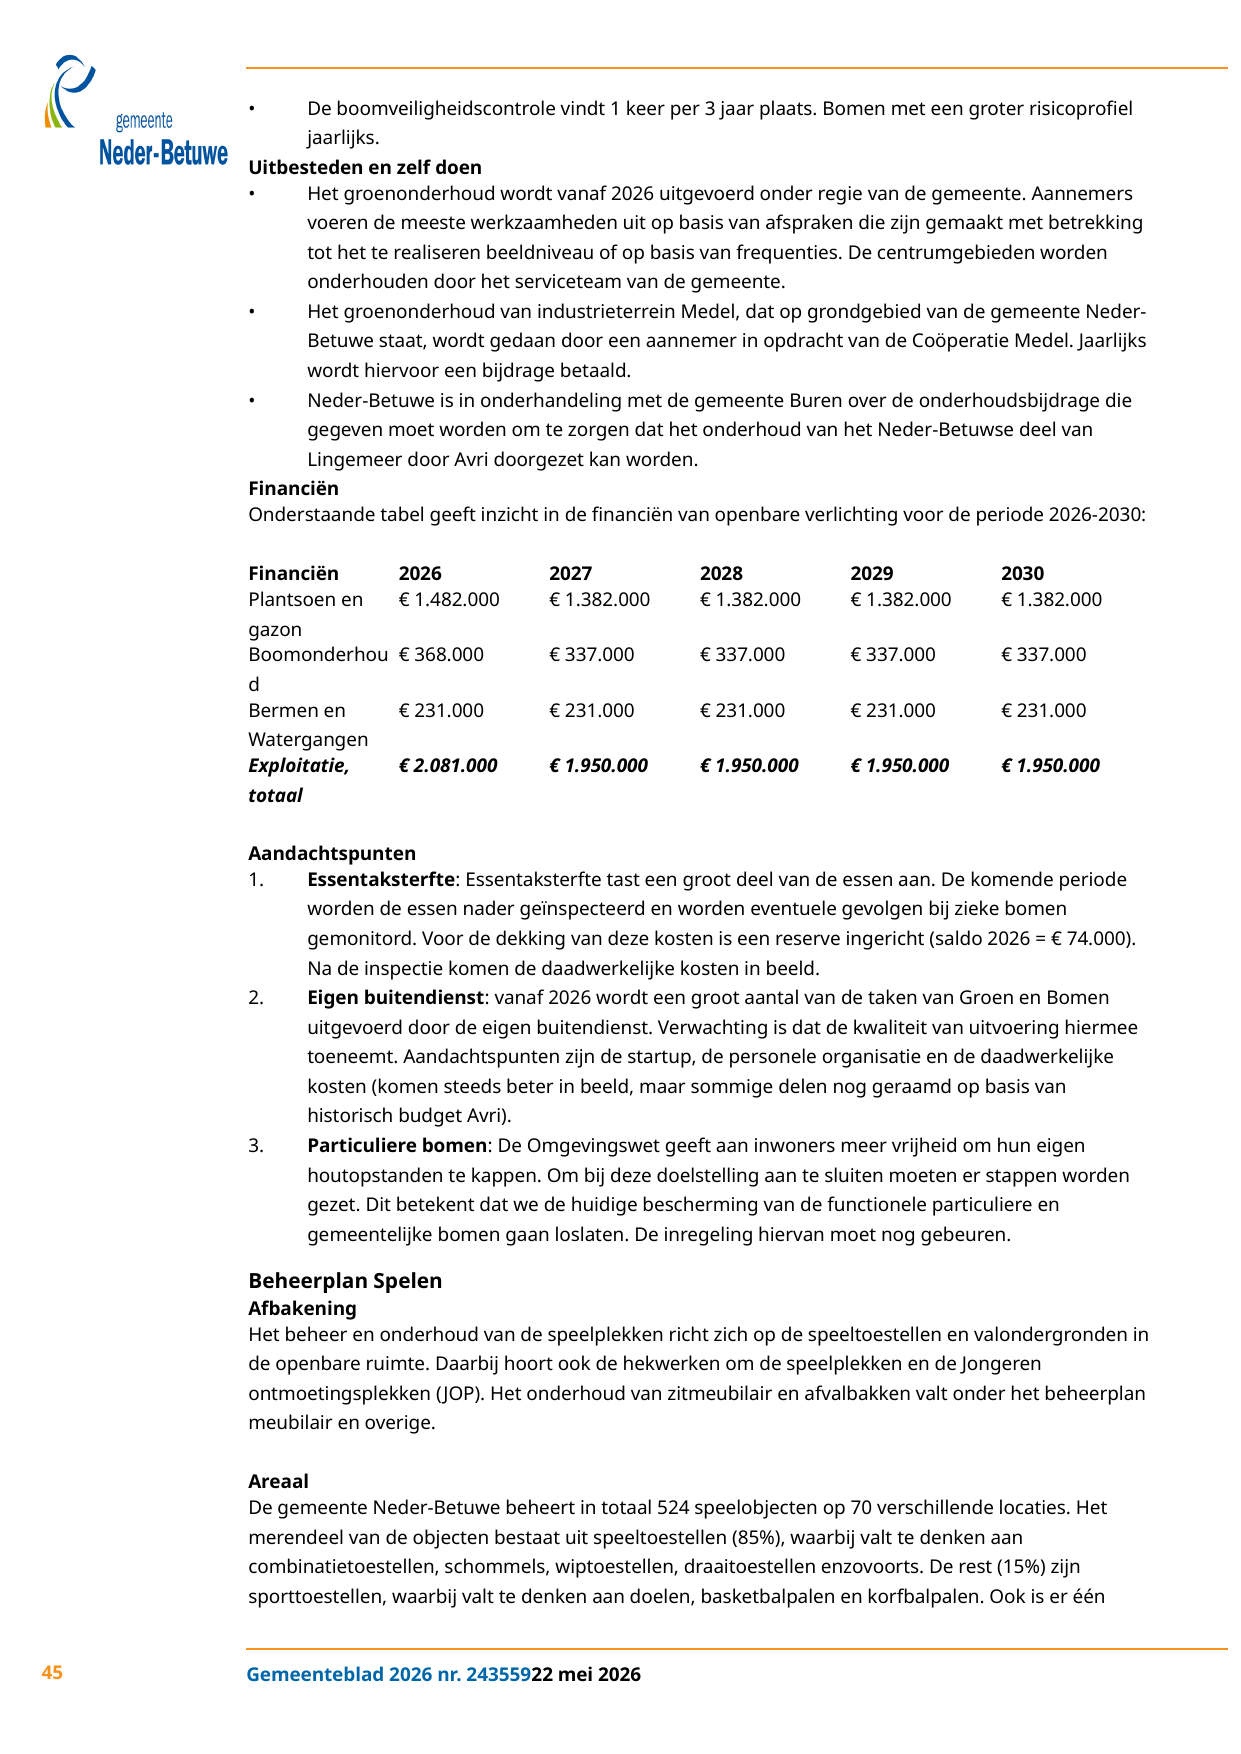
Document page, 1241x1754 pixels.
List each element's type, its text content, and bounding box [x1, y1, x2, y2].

table_cell € 1.382.000 [700, 586, 850, 642]
table_header 2028 [700, 561, 850, 586]
list Eigen buitendienst: vanaf 2026 wordt een groot aantal van de taken van Groen en Bomen uitgevoerd door de eigen buitendienst. Verwachting is dat de kwaliteit van uitvoering hiermee toeneemt. Aandachtspunten zijn de startup, de personele organisatie en de daadwerkelijke kosten (komen steeds beter in beeld, maar sommige delen nog geraamd op basis van historisch budget Avri). [248, 984, 1152, 1128]
table_cell € 337.000 [700, 642, 850, 697]
table_cell € 231.000 [399, 697, 549, 752]
table_cell Boomonderhoud [248, 642, 398, 697]
table_header 2026 [399, 561, 549, 586]
table_cell € 231.000 [549, 697, 700, 752]
list De boomveiligheidscontrole vindt 1 keer per 3 jaar plaats. Bomen met een groter risicoprofiel jaarlijks. [248, 95, 1152, 150]
text Onderstaande tabel geeft inzicht in de financiën van openbare verlichting voor de periode 2026-2030: [248, 501, 1152, 527]
table_cell Exploitatie, totaal [248, 752, 398, 807]
table_cell € 1.950.000 [700, 752, 850, 807]
table_cell € 1.382.000 [549, 586, 700, 642]
table_header 2027 [549, 561, 700, 586]
table_cell € 1.950.000 [1001, 752, 1152, 807]
table_cell € 337.000 [1001, 642, 1152, 697]
table_cell € 368.000 [399, 642, 549, 697]
list Neder-Betuwe is in onderhandeling met de gemeente Buren over de onderhoudsbijdrage die gegeven moet worden om te zorgen dat het onderhoud van het Neder-Betuwse deel van Lingemeer door Avri doorgezet kan worden. [248, 387, 1152, 472]
table_cell € 1.382.000 [850, 586, 1001, 642]
text De gemeente Neder-Betuwe beheert in totaal 524 speelobjecten op 70 verschillende locaties. Het merendeel van de objecten bestaat uit speeltoestellen (85%), waarbij valt te denken aan combinatietoestellen, schommels, wiptoestellen, draaitoestellen enzovoorts. De rest (15%) zijn sporttoestellen, waarbij valt te denken aan doelen, basketbalpalen en korfbalpalen. Ook is er één [248, 1494, 1152, 1609]
table_header 2029 [850, 561, 1001, 586]
list Essentaksterfte: Essentaksterfte tast een groot deel van de essen aan. De komende periode worden de essen nader geïnspecteerd en worden eventuele gevolgen bij zieke bomen gemonitord. Voor de dekking van deze kosten is een reserve ingericht (saldo 2026 = € 74.000). Na de inspectie komen de daadwerkelijke kosten in beeld. [248, 866, 1152, 981]
text Uitbesteden en zelf doen [248, 154, 1152, 180]
text Beheerplan Spelen [248, 1267, 1152, 1295]
picture [41, 47, 231, 172]
table_cell € 231.000 [700, 697, 850, 752]
table_cell € 1.950.000 [850, 752, 1001, 807]
table_header Financiën [248, 561, 398, 586]
table_cell € 1.382.000 [1001, 586, 1152, 642]
list Particuliere bomen: De Omgevingswet geeft aan inwoners meer vrijheid om hun eigen houtopstanden te kappen. Om bij deze doelstelling aan te sluiten moeten er stappen worden gezet. Dit betekent dat we de huidige bescherming van de functionele particuliere en gemeentelijke bomen gaan loslaten. De inregeling hiervan moet nog gebeuren. [248, 1132, 1152, 1247]
text Aandachtspunten [248, 840, 1152, 866]
list Het groenonderhoud van industrieterrein Medel, dat op grondgebied van de gemeente Neder-Betuwe staat, wordt gedaan door een aannemer in opdracht van de Coöperatie Medel. Jaarlijks wordt hiervoor een bijdrage betaald. [248, 298, 1152, 383]
text Het beheer en onderhoud van de speelplekken richt zich op de speeltoestellen en valondergronden in de openbare ruimte. Daarbij hoort ook de hekwerken om de speelplekken en de Jongeren ontmoetingsplekken (JOP). Het onderhoud van zitmeubilair en afvalbakken valt onder het beheerplan meubilair en overige. [248, 1321, 1152, 1435]
table_cell € 337.000 [850, 642, 1001, 697]
table_cell € 231.000 [850, 697, 1001, 752]
table_header 2030 [1001, 561, 1152, 586]
table_cell Bermen en Watergangen [248, 697, 398, 752]
text Areaal [248, 1469, 1152, 1494]
text Financiën [248, 476, 1152, 501]
table_cell € 231.000 [1001, 697, 1152, 752]
text Afbakening [248, 1295, 1152, 1321]
table_cell Plantsoen en gazon [248, 586, 398, 642]
list Het groenonderhoud wordt vanaf 2026 uitgevoerd onder regie van de gemeente. Aannemers voeren de meeste werkzaamheden uit op basis van afspraken die zijn gemaakt met betrekking tot het te realiseren beeldniveau of op basis van frequenties. De centrumgebieden worden onderhouden door het serviceteam van de gemeente. [248, 180, 1152, 294]
table_cell € 1.950.000 [549, 752, 700, 807]
table_cell € 1.482.000 [399, 586, 549, 642]
table_cell € 2.081.000 [399, 752, 549, 807]
table_cell € 337.000 [549, 642, 700, 697]
